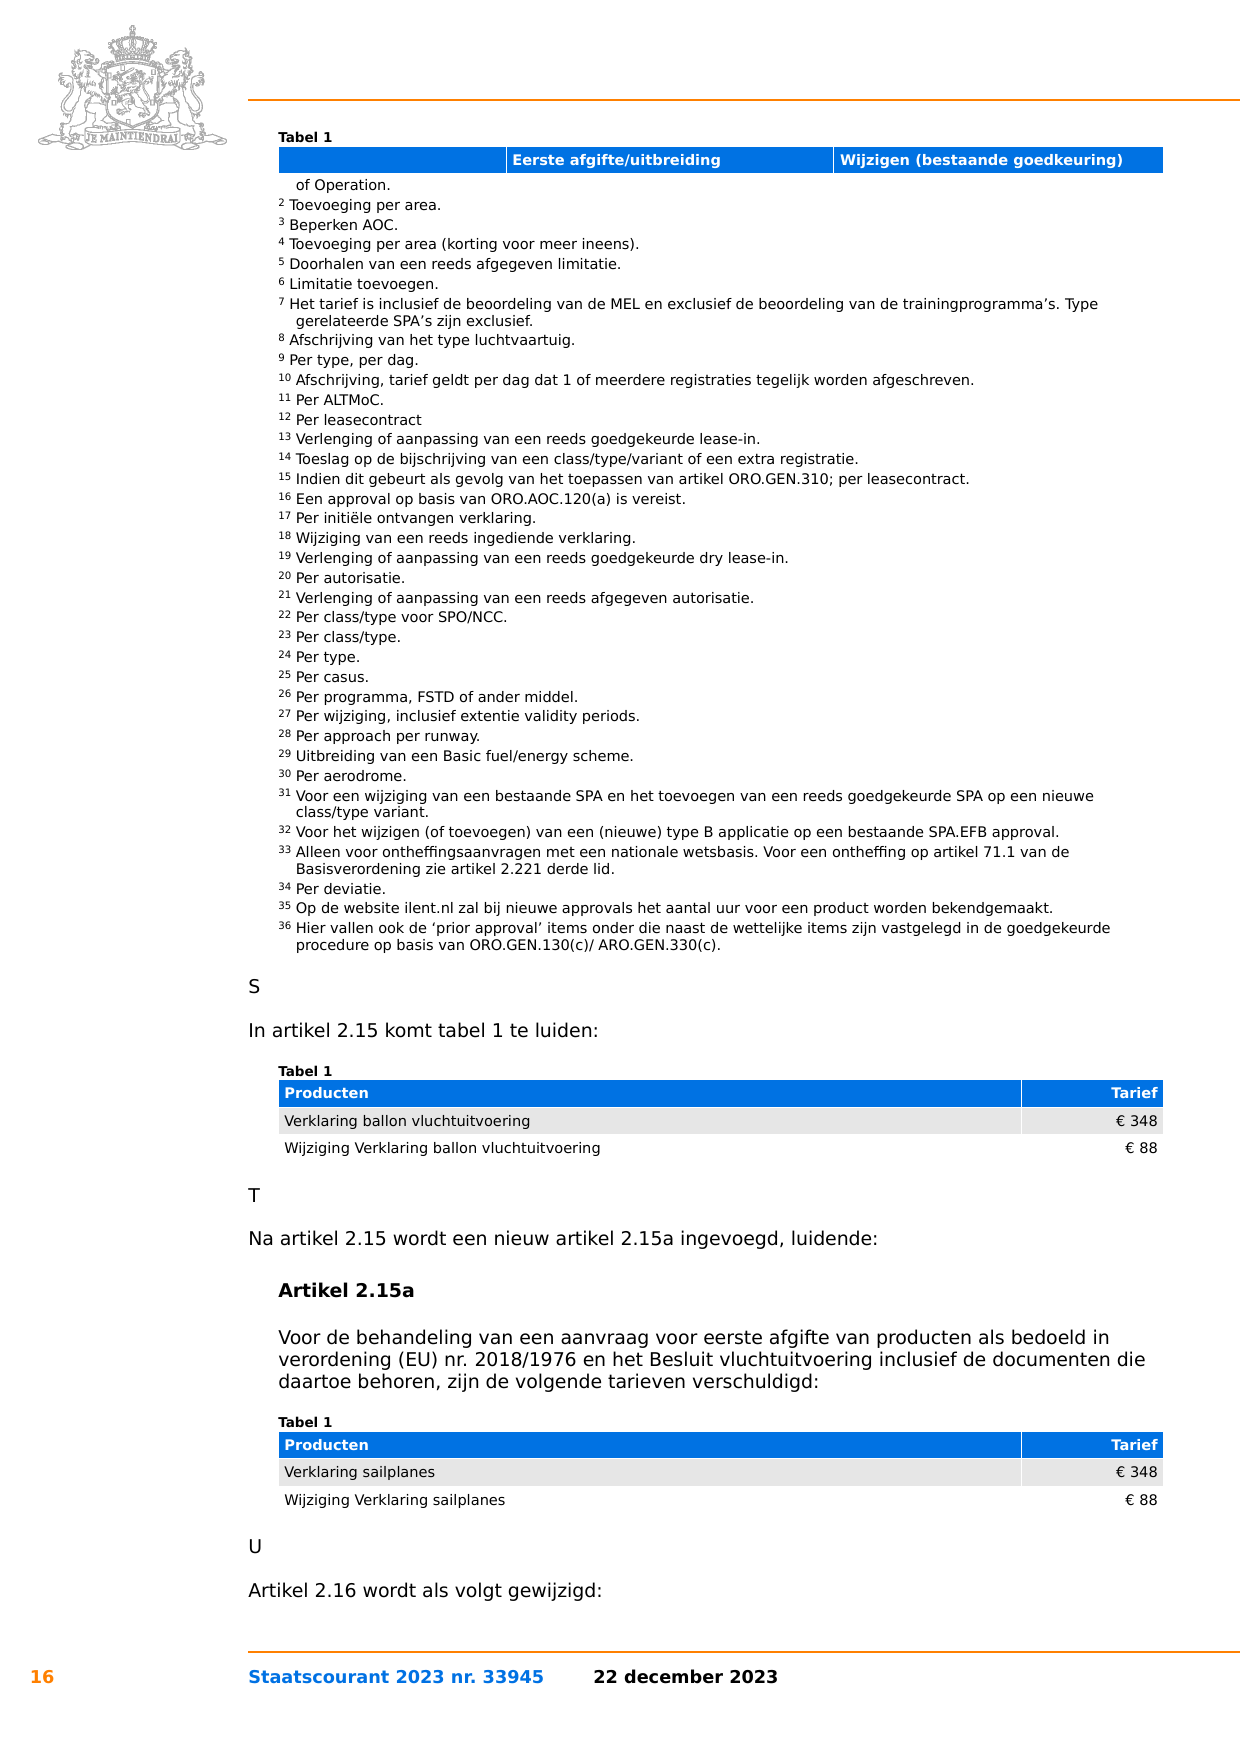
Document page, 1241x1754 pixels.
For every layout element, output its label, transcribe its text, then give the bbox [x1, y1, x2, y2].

text Artikel 2.16 wordt als volgt gewijzigd: [248, 1580, 1163, 1602]
table_header Tabel 1 [278, 1064, 1163, 1079]
table_cell of Operation. 2 Toevoeging per area. 3 Beperken AOC. 4 Toevoeging per area (korting voor meer ineens). 5 Doorhalen van een reeds afgegeven limitatie. 6 Limitatie toevoegen. 7 Het tarief is inclusief de beoordeling van de MEL en exclusief de beoordeling van de trainingprogramma’s. Type gerelateerde SPA’s zijn exclusief. 8 Afschrijving van het type luchtvaartuig. 9 Per type, per dag. 10 Afschrijving, tarief geldt per dag dat 1 of meerdere registraties tegelijk worden afgeschreven. 11 Per ALTMoC. 12 Per leasecontract 13 Verlenging of aanpassing van een reeds goedgekeurde lease-in. 14 Toeslag op de bijschrijving van een class/type/variant of een extra registratie. 15 Indien dit gebeurt als gevolg van het toepassen van artikel ORO.GEN.310; per leasecontract. 16 Een approval op basis van ORO.AOC.120(a) is vereist. 17 Per initiële ontvangen verklaring. 18 Wijziging van een reeds ingediende verklaring. 19 Verlenging of aanpassing van een reeds goedgekeurde dry lease-in. 20 Per autorisatie. 21 Verlenging of aanpassing van een reeds afgegeven autorisatie. 22 Per class/type voor SPO/NCC. 23 Per class/type. 24 Per type. 25 Per casus. 26 Per programma, FSTD of ander middel. 27 Per wijziging, inclusief extentie validity periods. 28 Per approach per runway. 29 Uitbreiding van een Basic fuel/energy scheme. 30 Per aerodrome. 31 Voor een wijziging van een bestaande SPA en het toevoegen van een reeds goedgekeurde SPA op een nieuwe class/type variant. 32 Voor het wijzigen (of toevoegen) van een (nieuwe) type B applicatie op een bestaande SPA.EFB approval. 33 Alleen voor ontheffingsaanvragen met een nationale wetsbasis. Voor een ontheffing op artikel 71.1 van de Basisverordening zie artikel 2.221 derde lid. 34 Per deviatie. 35 Op de website ilent.nl zal bij nieuwe approvals het aantal uur voor een product worden bekendgemaakt. 36 Hier vallen ook de ‘prior approval’ items onder die naast de wettelijke items zijn vastgelegd in de goedgekeurde procedure op basis van ORO.GEN.130(c)/ ARO.GEN.330(c). [278, 174, 1163, 954]
text Na artikel 2.15 wordt een nieuw artikel 2.15a ingevoegd, luidende: [248, 1228, 1163, 1250]
table_cell Eerste afgifte/uitbreiding [507, 147, 833, 173]
table_cell € 88 [1022, 1487, 1163, 1513]
table_cell Tarief [1022, 1080, 1163, 1107]
picture [38, 25, 227, 150]
table_cell Wijziging Verklaring ballon vluchtuitvoering [279, 1135, 1021, 1162]
table_cell Producten [279, 1432, 1021, 1458]
table_cell [279, 147, 506, 173]
table_cell Wijzigen (bestaande goedkeuring) [834, 147, 1163, 173]
text In artikel 2.15 komt tabel 1 te luiden: [248, 1020, 1163, 1042]
text U [248, 1536, 1163, 1558]
table_cell € 348 [1022, 1459, 1163, 1486]
table_cell Tarief [1022, 1432, 1163, 1458]
table_header Tabel 1 [278, 130, 1163, 146]
table_cell Producten [279, 1080, 1021, 1107]
text T [248, 1184, 1163, 1206]
table_header Tabel 1 [278, 1415, 1163, 1431]
table_cell € 348 [1022, 1108, 1163, 1134]
subtitle Artikel 2.15a [278, 1280, 1163, 1302]
table_cell Verklaring sailplanes [279, 1459, 1021, 1486]
table_cell € 88 [1022, 1135, 1163, 1162]
table_cell Verklaring ballon vluchtuitvoering [279, 1108, 1021, 1134]
text S [248, 976, 1163, 998]
text Voor de behandeling van een aanvraag voor eerste afgifte van producten als bedoeld in verordening (EU) nr. 2018/1976 en het Besluit vluchtuitvoering inclusief de documenten die daartoe behoren, zijn de volgende tarieven verschuldigd: [278, 1327, 1163, 1393]
table_cell Wijziging Verklaring sailplanes [279, 1487, 1021, 1513]
